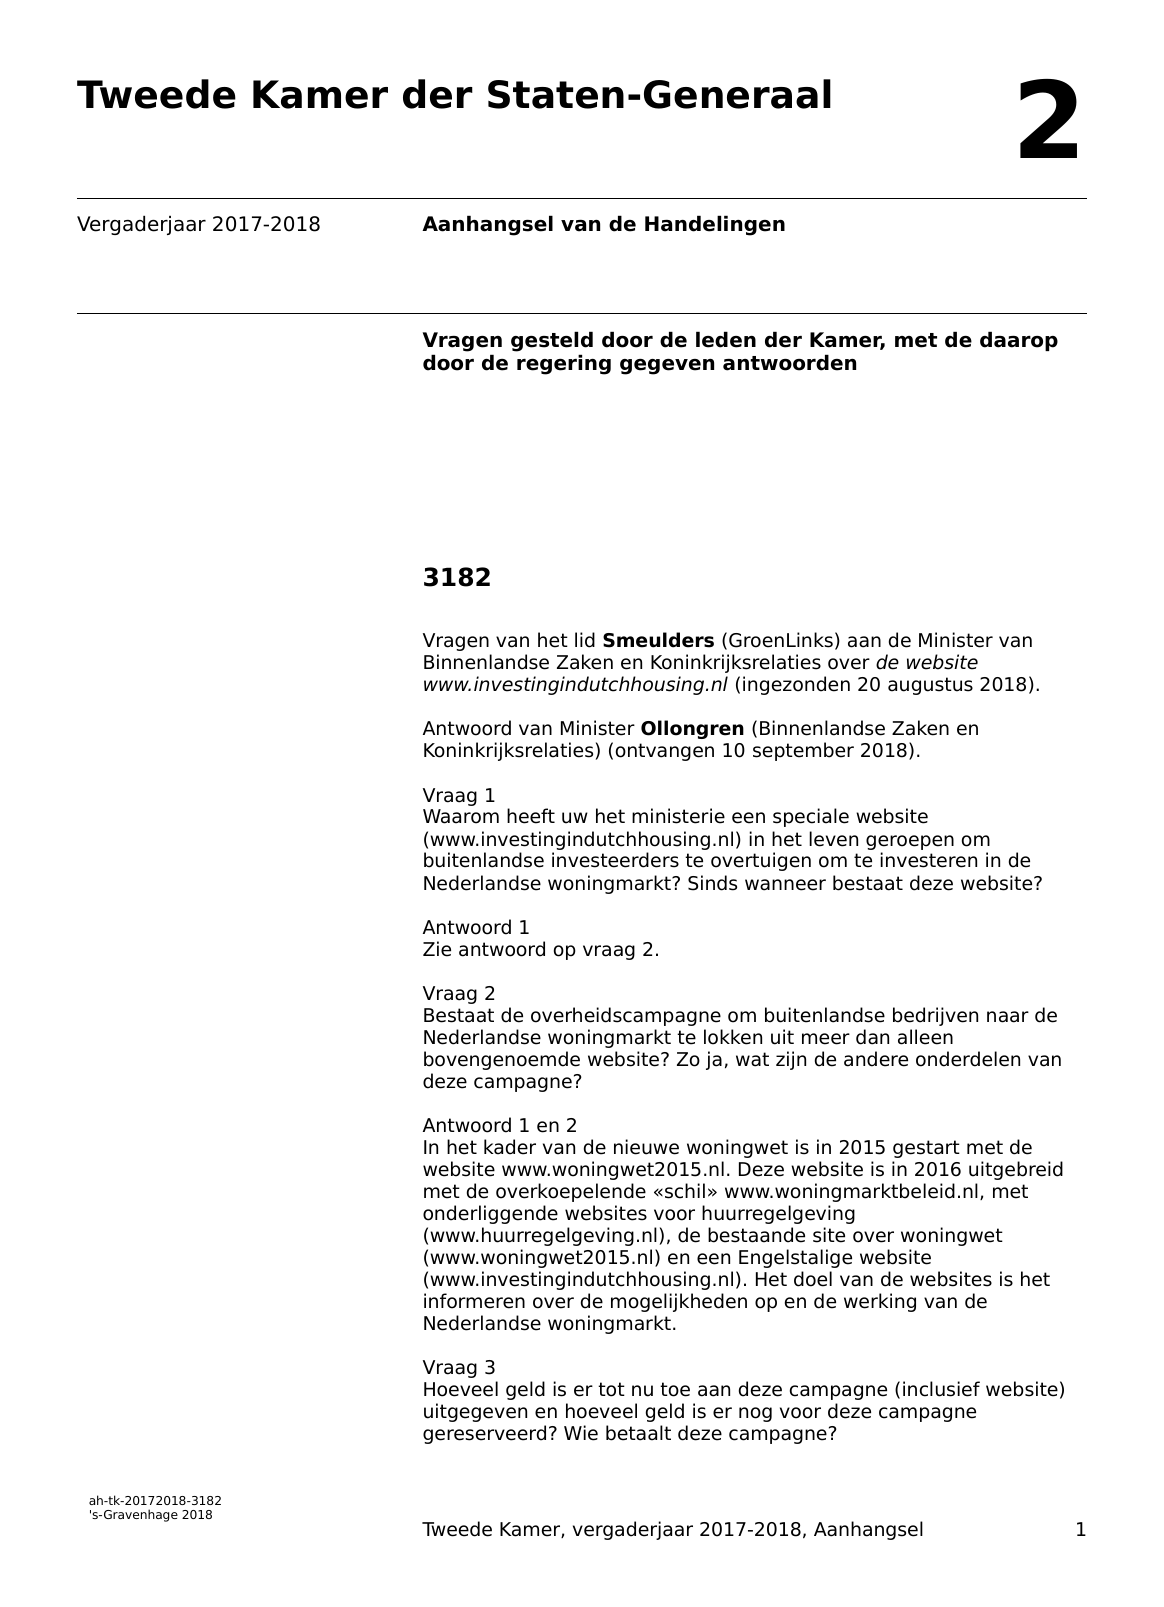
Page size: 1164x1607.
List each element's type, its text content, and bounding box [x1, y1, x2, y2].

table_cell Vergaderjaar 2017-2018 [77, 199, 422, 313]
text Hoeveel geld is er tot nu toe aan deze campagne (inclusief website) uitgegeven en hoeveel geld is er nog voor deze campagne gereserveerd? Wie betaalt deze campagne? [422, 1379, 1087, 1445]
text Antwoord 1 en 2 [422, 1115, 1087, 1137]
table_header Tweede Kamer der Staten-Generaal [77, 59, 886, 198]
text Vraag 1 [422, 784, 1087, 806]
table_header 2 [886, 59, 1087, 198]
text 3182 [422, 563, 1087, 592]
text ah-tk-20172018-3182 [88, 1494, 323, 1508]
text 's-Gravenhage 2018 [88, 1508, 323, 1522]
text Zie antwoord op vraag 2. [422, 938, 1087, 961]
text Antwoord 1 [422, 917, 1087, 938]
table_cell Vragen gesteld door de leden der Kamer, met de daarop door de regering gegeven antwoorden [422, 314, 1087, 375]
text Vraag 3 [422, 1357, 1087, 1379]
table_cell Aanhangsel van de Handelingen [422, 199, 1087, 313]
text Antwoord van Minister Ollongren (Binnenlandse Zaken en Koninkrijksrelaties) (ontvangen 10 september 2018). [422, 718, 1087, 762]
text Vragen van het lid Smeulders (GroenLinks) aan de Minister van Binnenlandse Zaken en Koninkrijksrelaties over de website www.investingindutchhousing.nl (ingezonden 20 augustus 2018). [422, 630, 1087, 696]
text Waarom heeft uw het ministerie een speciale website (www.investingindutchhousing.nl) in het leven geroepen om buitenlandse investeerders te overtuigen om te investeren in de Nederlandse woningmarkt? Sinds wanneer bestaat deze website? [422, 806, 1087, 894]
text Vraag 2 [422, 983, 1087, 1005]
text In het kader van de nieuwe woningwet is in 2015 gestart met de website www.woningwet2015.nl. Deze website is in 2016 uitgebreid met de overkoepelende «schil» www.woningmarktbeleid.nl, met onderliggende websites voor huurregelgeving (www.huurregelgeving.nl), de bestaande site over woningwet (www.woningwet2015.nl) en een Engelstalige website (www.investingindutchhousing.nl). Het doel van de websites is het informeren over de mogelijkheden op en de werking van de Nederlandse woningmarkt. [422, 1137, 1087, 1334]
text Bestaat de overheidscampagne om buitenlandse bedrijven naar de Nederlandse woningmarkt te lokken uit meer dan alleen bovengenoemde website? Zo ja, wat zijn de andere onderdelen van deze campagne? [422, 1005, 1087, 1093]
table_cell [77, 314, 422, 375]
